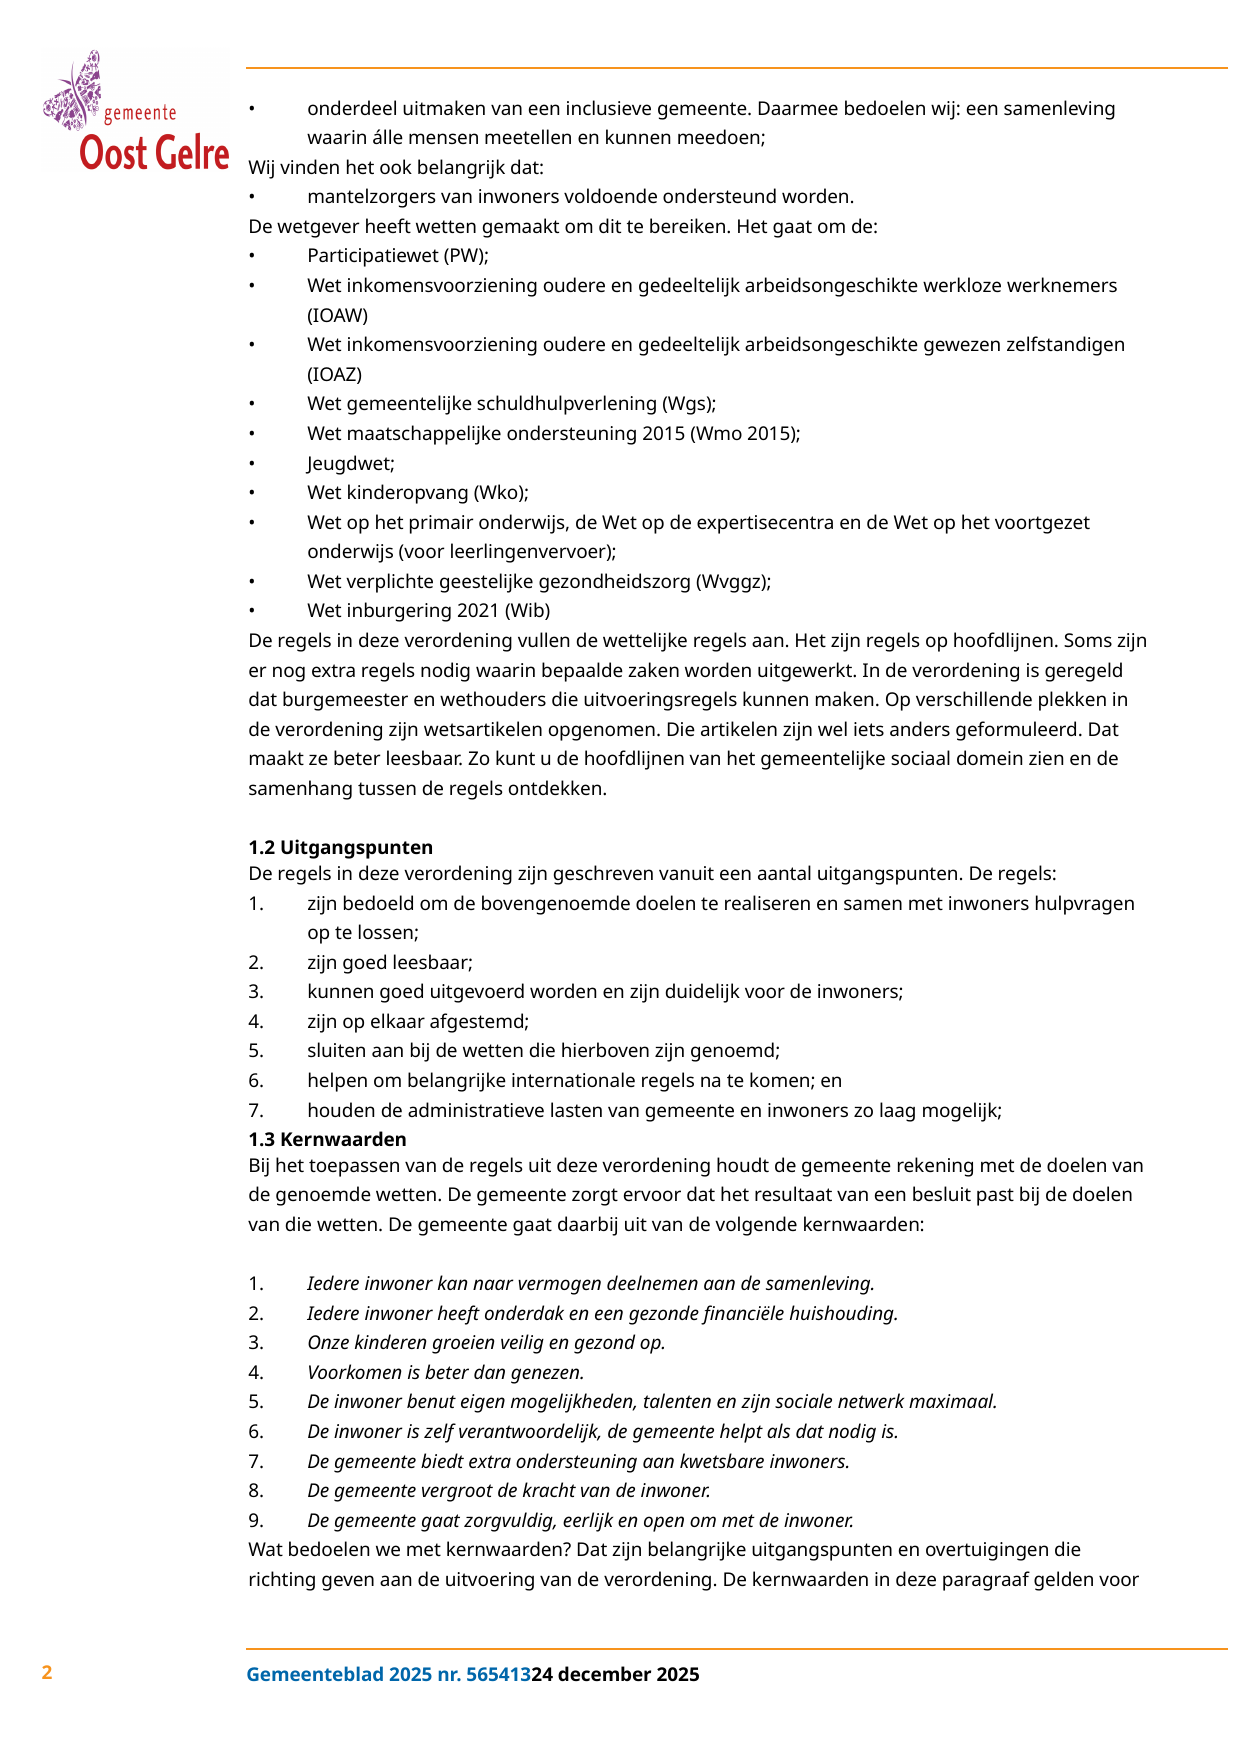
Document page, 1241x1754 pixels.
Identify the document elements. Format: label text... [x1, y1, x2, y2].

list zijn op elkaar afgestemd; [248, 1008, 1152, 1034]
list sluiten aan bij de wetten die hierboven zijn genoemd; [248, 1038, 1152, 1063]
list Iedere inwoner heeft onderdak en een gezonde financiële huishouding. [248, 1300, 1152, 1326]
list De gemeente vergroot de kracht van de inwoner. [248, 1477, 1152, 1503]
list kunnen goed uitgevoerd worden en zijn duidelijk voor de inwoners; [248, 978, 1152, 1004]
text De regels in deze verordening zijn geschreven vanuit een aantal uitgangspunten. De regels: [248, 860, 1152, 886]
list De inwoner benut eigen mogelijkheden, talenten en zijn sociale netwerk maximaal. [248, 1389, 1152, 1414]
list Wet inburgering 2021 (Wib) [248, 598, 1152, 623]
text 1.2 Uitgangspunten [248, 834, 1152, 860]
list Voorkomen is beter dan genezen. [248, 1359, 1152, 1385]
text De regels in deze verordening vullen de wettelijke regels aan. Het zijn regels op hoofdlijnen. Soms zijn er nog extra regels nodig waarin bepaalde zaken worden uitgewerkt. In de verordening is geregeld dat burgemeester en wethouders die uitvoeringsregels kunnen maken. Op verschillende plekken in de verordening zijn wetsartikelen opgenomen. Die artikelen zijn wel iets anders geformuleerd. Dat maakt ze beter leesbaar. Zo kunt u de hoofdlijnen van het gemeentelijke sociaal domein zien en de samenhang tussen de regels ontdekken. [248, 627, 1152, 801]
list onderdeel uitmaken van een inclusieve gemeente. Daarmee bedoelen wij: een samenleving waarin álle mensen meetellen en kunnen meedoen; [248, 95, 1152, 150]
list Wet verplichte geestelijke gezondheidszorg (Wvggz); [248, 568, 1152, 594]
text Bij het toepassen van de regels uit deze verordening houdt de gemeente rekening met de doelen van de genoemde wetten. De gemeente zorgt ervoor dat het resultaat van een besluit past bij de doelen van die wetten. De gemeente gaat daarbij uit van de volgende kernwaarden: [248, 1152, 1152, 1237]
text Wij vinden het ook belangrijk dat: [248, 154, 1152, 180]
list Wet inkomensvoorziening oudere en gedeeltelijk arbeidsongeschikte werkloze werknemers (IOAW) [248, 272, 1152, 328]
list Wet gemeentelijke schuldhulpverlening (Wgs); [248, 391, 1152, 416]
list helpen om belangrijke internationale regels na te komen; en [248, 1067, 1152, 1093]
list Iedere inwoner kan naar vermogen deelnemen aan de samenleving. [248, 1270, 1152, 1296]
list De gemeente biedt extra ondersteuning aan kwetsbare inwoners. [248, 1448, 1152, 1474]
list Participatiewet (PW); [248, 243, 1152, 268]
list Wet maatschappelijke ondersteuning 2015 (Wmo 2015); [248, 420, 1152, 446]
list houden de administratieve lasten van gemeente en inwoners zo laag mogelijk; [248, 1097, 1152, 1122]
list De gemeente gaat zorgvuldig, eerlijk en open om met de inwoner. [248, 1507, 1152, 1533]
list Onze kinderen groeien veilig en gezond op. [248, 1329, 1152, 1355]
list mantelzorgers van inwoners voldoende ondersteund worden. [248, 183, 1152, 209]
list Wet kinderopvang (Wko); [248, 479, 1152, 505]
text Wat bedoelen we met kernwaarden? Dat zijn belangrijke uitgangspunten en overtuigingen die richting geven aan de uitvoering van de verordening. De kernwaarden in deze paragraaf gelden voor [248, 1537, 1152, 1592]
text De wetgever heeft wetten gemaakt om dit te bereiken. Het gaat om de: [248, 213, 1152, 239]
list Wet op het primair onderwijs, de Wet op de expertisecentra en de Wet op het voortgezet onderwijs (voor leerlingenvervoer); [248, 509, 1152, 564]
text 1.3 Kernwaarden [248, 1126, 1152, 1152]
list De inwoner is zelf verantwoordelijk, de gemeente helpt als dat nodig is. [248, 1418, 1152, 1444]
list Jeugdwet; [248, 450, 1152, 476]
list zijn goed leesbaar; [248, 949, 1152, 974]
list zijn bedoeld om de bovengenoemde doelen te realiseren en samen met inwoners hulpvragen op te lossen; [248, 890, 1152, 945]
list Wet inkomensvoorziening oudere en gedeeltelijk arbeidsongeschikte gewezen zelfstandigen (IOAZ) [248, 331, 1152, 387]
picture [41, 47, 231, 172]
